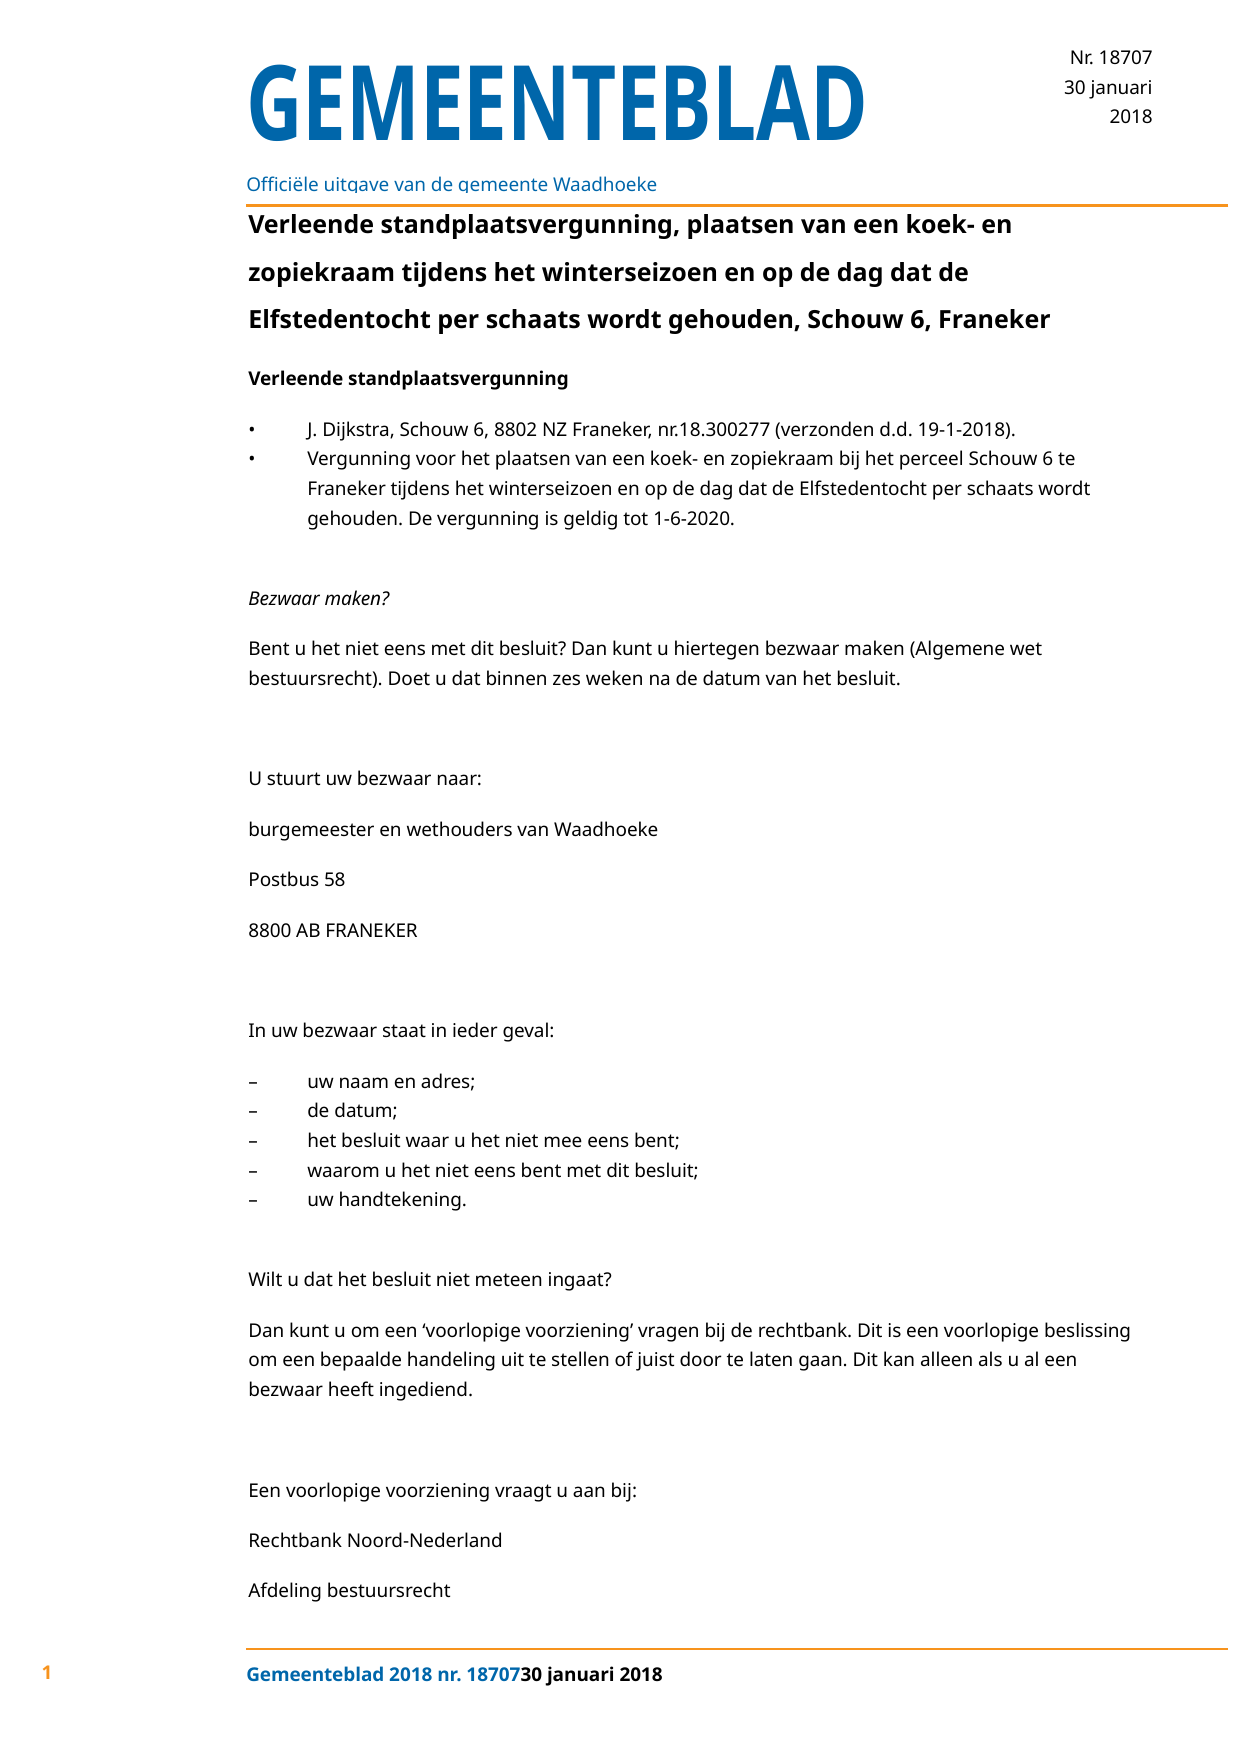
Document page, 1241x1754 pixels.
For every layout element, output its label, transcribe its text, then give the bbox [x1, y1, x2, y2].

text Verleende standplaatsvergunning, plaatsen van een koek- en zopiekraam tijdens het winterseizoen en op de dag dat de Elfstedentocht per schaats wordt gehouden, Schouw 6, Franeker [248, 207, 1152, 336]
text Rechtbank Noord-Nederland [248, 1527, 1152, 1553]
text burgemeester en wethouders van Waadhoeke [248, 816, 1152, 842]
text Een voorlopige voorziening vraagt u aan bij: [248, 1477, 1152, 1502]
text Bezwaar maken? [248, 585, 1152, 610]
picture [41, 47, 231, 172]
text In uw bezwaar staat in ieder geval: [248, 1018, 1152, 1043]
text Dan kunt u om een ‘voorlopige voorziening’ vragen bij de rechtbank. Dit is een voorlopige beslissing om een bepaalde handeling uit te stellen of juist door te laten gaan. Dit kan alleen als u al een bezwaar heeft ingediend. [248, 1317, 1152, 1402]
text Verleende standplaatsvergunning [248, 366, 1152, 391]
list het besluit waar u het niet mee eens bent; [248, 1127, 1152, 1153]
list uw handtekening. [248, 1186, 1152, 1212]
text U stuurt uw bezwaar naar: [248, 766, 1152, 791]
text Afdeling bestuursrecht [248, 1578, 1152, 1603]
text Bent u het niet eens met dit besluit? Dan kunt u hiertegen bezwaar maken (Algemene wet bestuursrecht). Doet u dat binnen zes weken na de datum van het besluit. [248, 635, 1152, 690]
list Vergunning voor het plaatsen van een koek- en zopiekraam bij het perceel Schouw 6 te Franeker tijdens het winterseizoen en op de dag dat de Elfstedentocht per schaats wordt gehouden. De vergunning is geldig tot 1-6-2020. [248, 446, 1152, 530]
text 8800 AB FRANEKER [248, 917, 1152, 942]
list waarom u het niet eens bent met dit besluit; [248, 1157, 1152, 1182]
list uw naam en adres; [248, 1068, 1152, 1094]
list J. Dijkstra, Schouw 6, 8802 NZ Franeker, nr.18.300277 (verzonden d.d. 19-1-2018). [248, 416, 1152, 442]
text Wilt u dat het besluit niet meteen ingaat? [248, 1266, 1152, 1292]
list de datum; [248, 1098, 1152, 1123]
text Postbus 58 [248, 866, 1152, 892]
